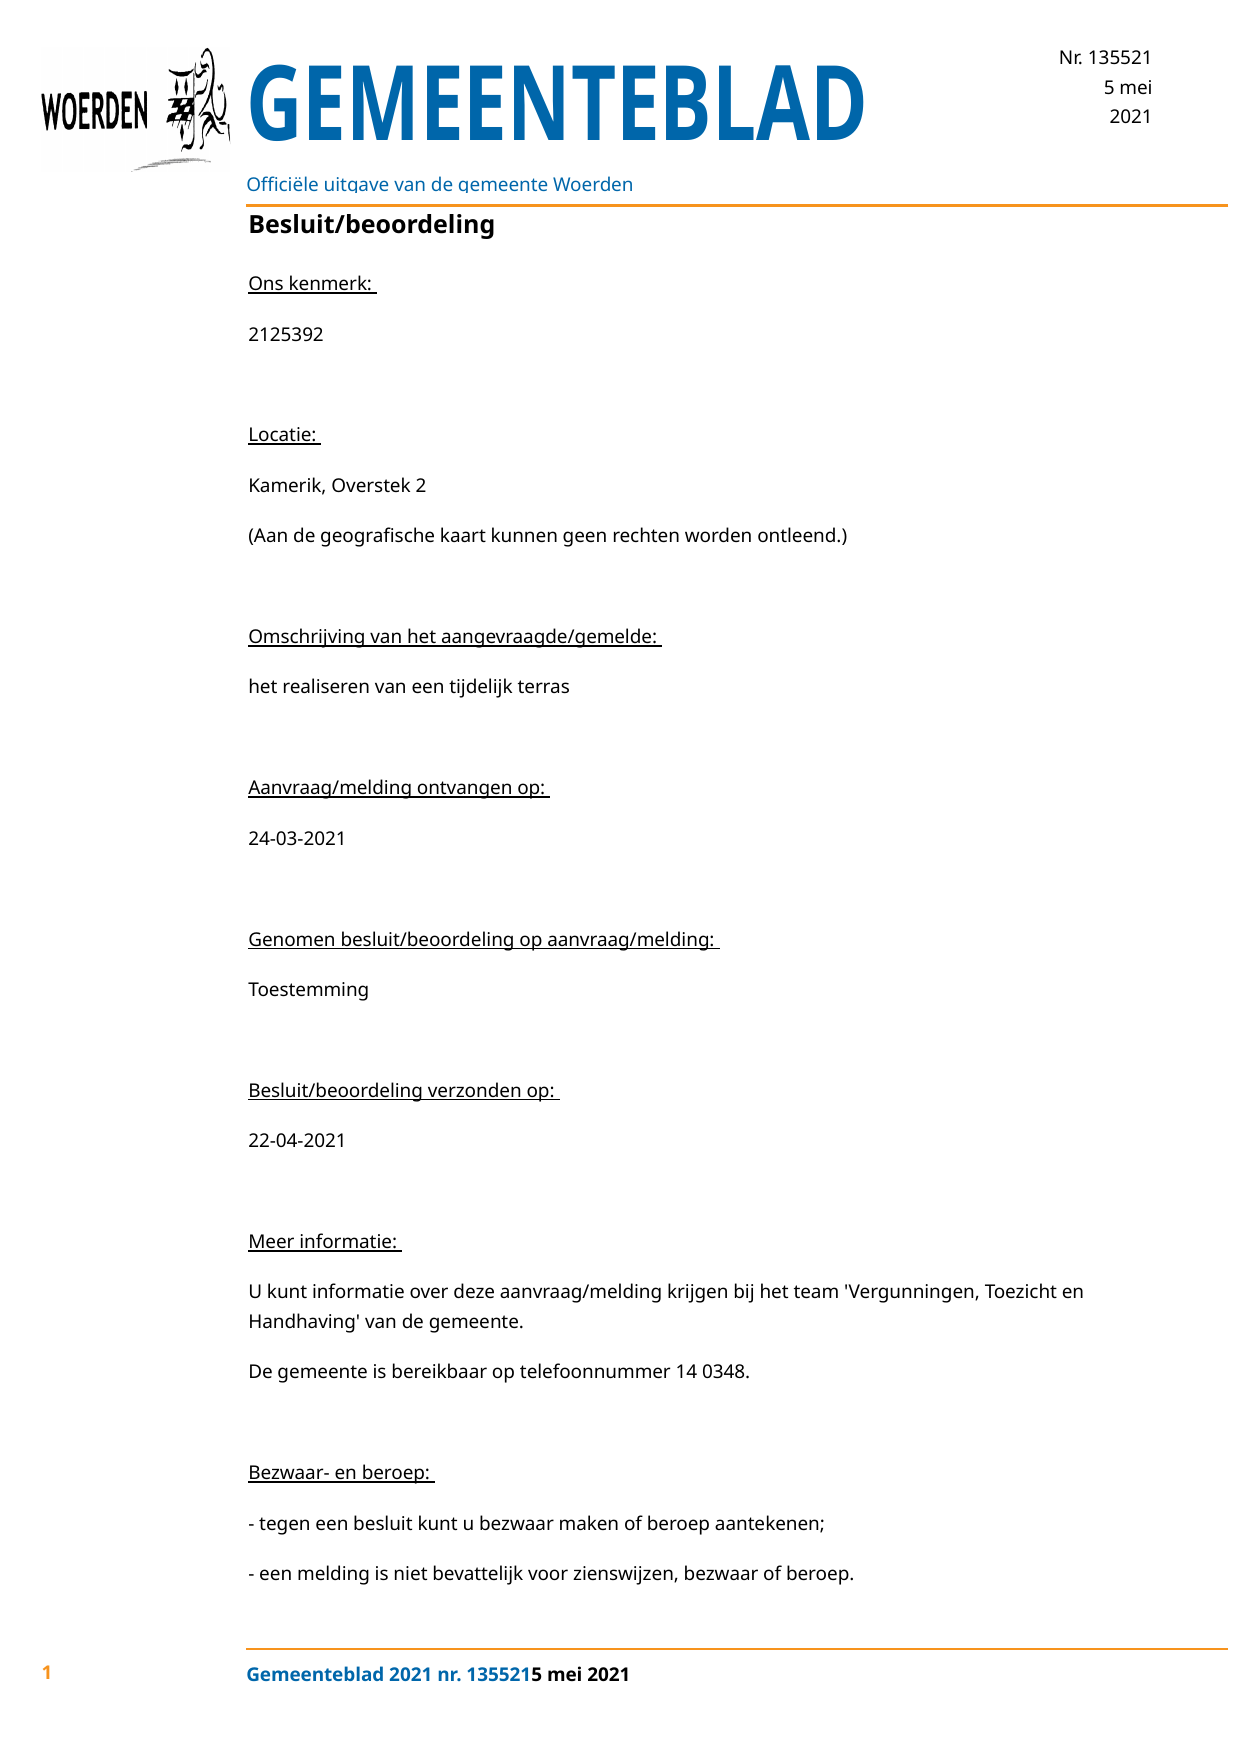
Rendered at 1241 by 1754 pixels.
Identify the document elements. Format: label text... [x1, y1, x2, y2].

text De gemeente is bereikbaar op telefoonnummer 14 0348. [248, 1359, 1152, 1384]
text Besluit/beoordeling [248, 207, 1152, 241]
text Meer informatie: [248, 1228, 1152, 1254]
picture [41, 47, 231, 172]
text 24-03-2021 [248, 825, 1152, 851]
text Genomen besluit/beoordeling op aanvraag/melding: [248, 926, 1152, 951]
text - tegen een besluit kunt u bezwaar maken of beroep aantekenen; [248, 1510, 1152, 1536]
text - een melding is niet bevattelijk voor zienswijzen, bezwaar of beroep. [248, 1560, 1152, 1586]
text Besluit/beoordeling verzonden op: [248, 1077, 1152, 1103]
text (Aan de geografische kaart kunnen geen rechten worden ontleend.) [248, 522, 1152, 548]
text Ons kenmerk: [248, 270, 1152, 296]
text Locatie: [248, 422, 1152, 447]
text Toestemming [248, 976, 1152, 1002]
text Bezwaar- en beroep: [248, 1459, 1152, 1485]
text U kunt informatie over deze aanvraag/melding krijgen bij het team 'Vergunningen, Toezicht en Handhaving' van de gemeente. [248, 1279, 1152, 1334]
text Kamerik, Overstek 2 [248, 472, 1152, 498]
text het realiseren van een tijdelijk terras [248, 674, 1152, 699]
text 22-04-2021 [248, 1127, 1152, 1153]
text Aanvraag/melding ontvangen op: [248, 774, 1152, 800]
text Omschrijving van het aangevraagde/gemelde: [248, 623, 1152, 649]
text 2125392 [248, 321, 1152, 346]
